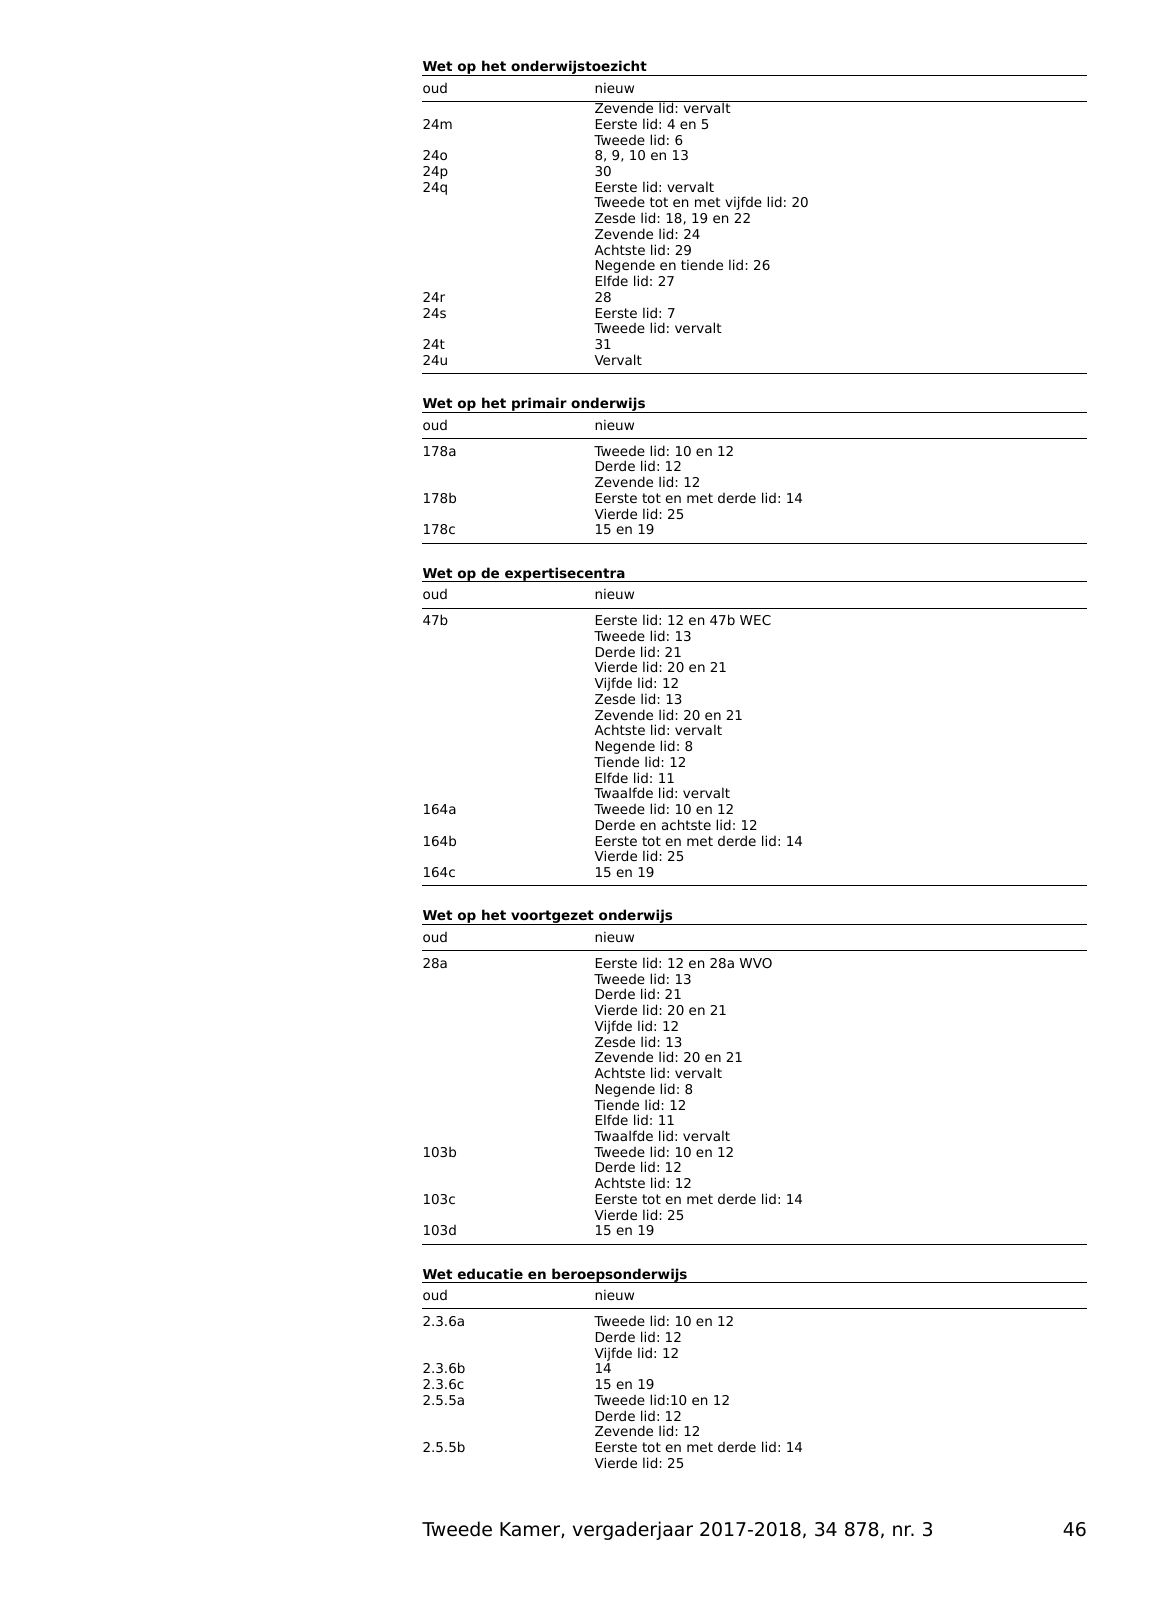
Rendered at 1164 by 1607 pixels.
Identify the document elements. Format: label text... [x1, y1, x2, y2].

table_cell Vervalt [588, 353, 1087, 373]
table_cell Tweede lid: 10 en 12 Derde en achtste lid: 12 [588, 802, 1087, 833]
table_cell Eerste lid: 12 en 28a WVO Tweede lid: 13 Derde lid: 21 Vierde lid: 20 en 21 Vijfde lid: 12 Zesde lid: 13 Zevende lid: 20 en 21 Achtste lid: vervalt Negende lid: 8 Tiende lid: 12 Elfde lid: 11 Twaalfde lid: vervalt [588, 951, 1087, 1144]
table_cell Tweede lid: 10 en 12 Derde lid: 12 Zevende lid: 12 [588, 439, 1087, 491]
table_cell 178c [422, 522, 588, 543]
table_cell Tweede lid: 10 en 12 Derde lid: 12 Vijfde lid: 12 [588, 1309, 1087, 1361]
table_cell nieuw [588, 76, 1087, 101]
table_cell 15 en 19 [588, 522, 1087, 543]
table_cell Eerste lid: 4 en 5 Tweede lid: 6 [588, 117, 1087, 148]
table_cell 178a [422, 439, 588, 491]
table_cell Eerste tot en met derde lid: 14 Vierde lid: 25 [588, 1192, 1087, 1223]
table_cell nieuw [588, 925, 1087, 950]
table_cell 2.3.6b [422, 1361, 588, 1377]
table_cell 2.3.6a [422, 1309, 588, 1361]
table_cell 178b [422, 491, 588, 522]
table_cell Eerste lid: vervalt Tweede tot en met vijfde lid: 20 Zesde lid: 18, 19 en 22 Zevende lid: 24 Achtste lid: 29 Negende en tiende lid: 26 Elfde lid: 27 [588, 180, 1087, 290]
table_cell 103c [422, 1192, 588, 1223]
table_cell Eerste lid: 12 en 47b WEC Tweede lid: 13 Derde lid: 21 Vierde lid: 20 en 21 Vijfde lid: 12 Zesde lid: 13 Zevende lid: 20 en 21 Achtste lid: vervalt Negende lid: 8 Tiende lid: 12 Elfde lid: 11 Twaalfde lid: vervalt [588, 609, 1087, 802]
table_cell 2.3.6c [422, 1377, 588, 1393]
table_cell 164a [422, 802, 588, 833]
table_cell 164b [422, 833, 588, 865]
table_cell 2.5.5a [422, 1393, 588, 1440]
table_cell [422, 102, 588, 117]
table_cell Eerste tot en met derde lid: 14 Vierde lid: 25 [588, 1440, 1087, 1471]
table_cell 24o [422, 148, 588, 164]
table_cell 24p [422, 164, 588, 179]
table_header Wet op het voortgezet onderwijs [422, 908, 1087, 924]
table_cell 24s [422, 305, 588, 337]
table_cell 8, 9, 10 en 13 [588, 148, 1087, 164]
table_cell Eerste tot en met derde lid: 14 Vierde lid: 25 [588, 833, 1087, 865]
table_cell nieuw [588, 413, 1087, 438]
table_cell 28 [588, 290, 1087, 305]
table_cell Tweede lid:10 en 12 Derde lid: 12 Zevende lid: 12 [588, 1393, 1087, 1440]
table_cell oud [422, 925, 588, 950]
table_cell 24m [422, 117, 588, 148]
table_header Wet op de expertisecentra [422, 566, 1087, 581]
table_cell nieuw [588, 1283, 1087, 1308]
table_header Wet educatie en beroepsonderwijs [422, 1266, 1087, 1282]
table_cell oud [422, 76, 588, 101]
table_cell 15 en 19 [588, 1223, 1087, 1243]
table_cell 24q [422, 180, 588, 290]
table_cell 15 en 19 [588, 1377, 1087, 1393]
table_cell 164c [422, 865, 588, 885]
table_cell 24r [422, 290, 588, 305]
table_cell nieuw [588, 582, 1087, 607]
table_cell 14 [588, 1361, 1087, 1377]
table_cell 24t [422, 337, 588, 353]
table_cell 30 [588, 164, 1087, 179]
table_cell 103b [422, 1145, 588, 1192]
table_cell 31 [588, 337, 1087, 353]
table_cell 15 en 19 [588, 865, 1087, 885]
table_cell 28a [422, 951, 588, 1144]
table_cell oud [422, 413, 588, 438]
table_cell 2.5.5b [422, 1440, 588, 1471]
table_cell Zevende lid: vervalt [588, 102, 1087, 117]
table_cell oud [422, 582, 588, 607]
table_cell Tweede lid: 10 en 12 Derde lid: 12 Achtste lid: 12 [588, 1145, 1087, 1192]
table_cell Eerste tot en met derde lid: 14 Vierde lid: 25 [588, 491, 1087, 522]
table_cell 103d [422, 1223, 588, 1243]
table_cell 24u [422, 353, 588, 373]
table_cell Eerste lid: 7 Tweede lid: vervalt [588, 305, 1087, 337]
table_cell 47b [422, 609, 588, 802]
table_cell oud [422, 1283, 588, 1308]
table_header Wet op het onderwijstoezicht [422, 59, 1087, 75]
table_header Wet op het primair onderwijs [422, 396, 1087, 412]
